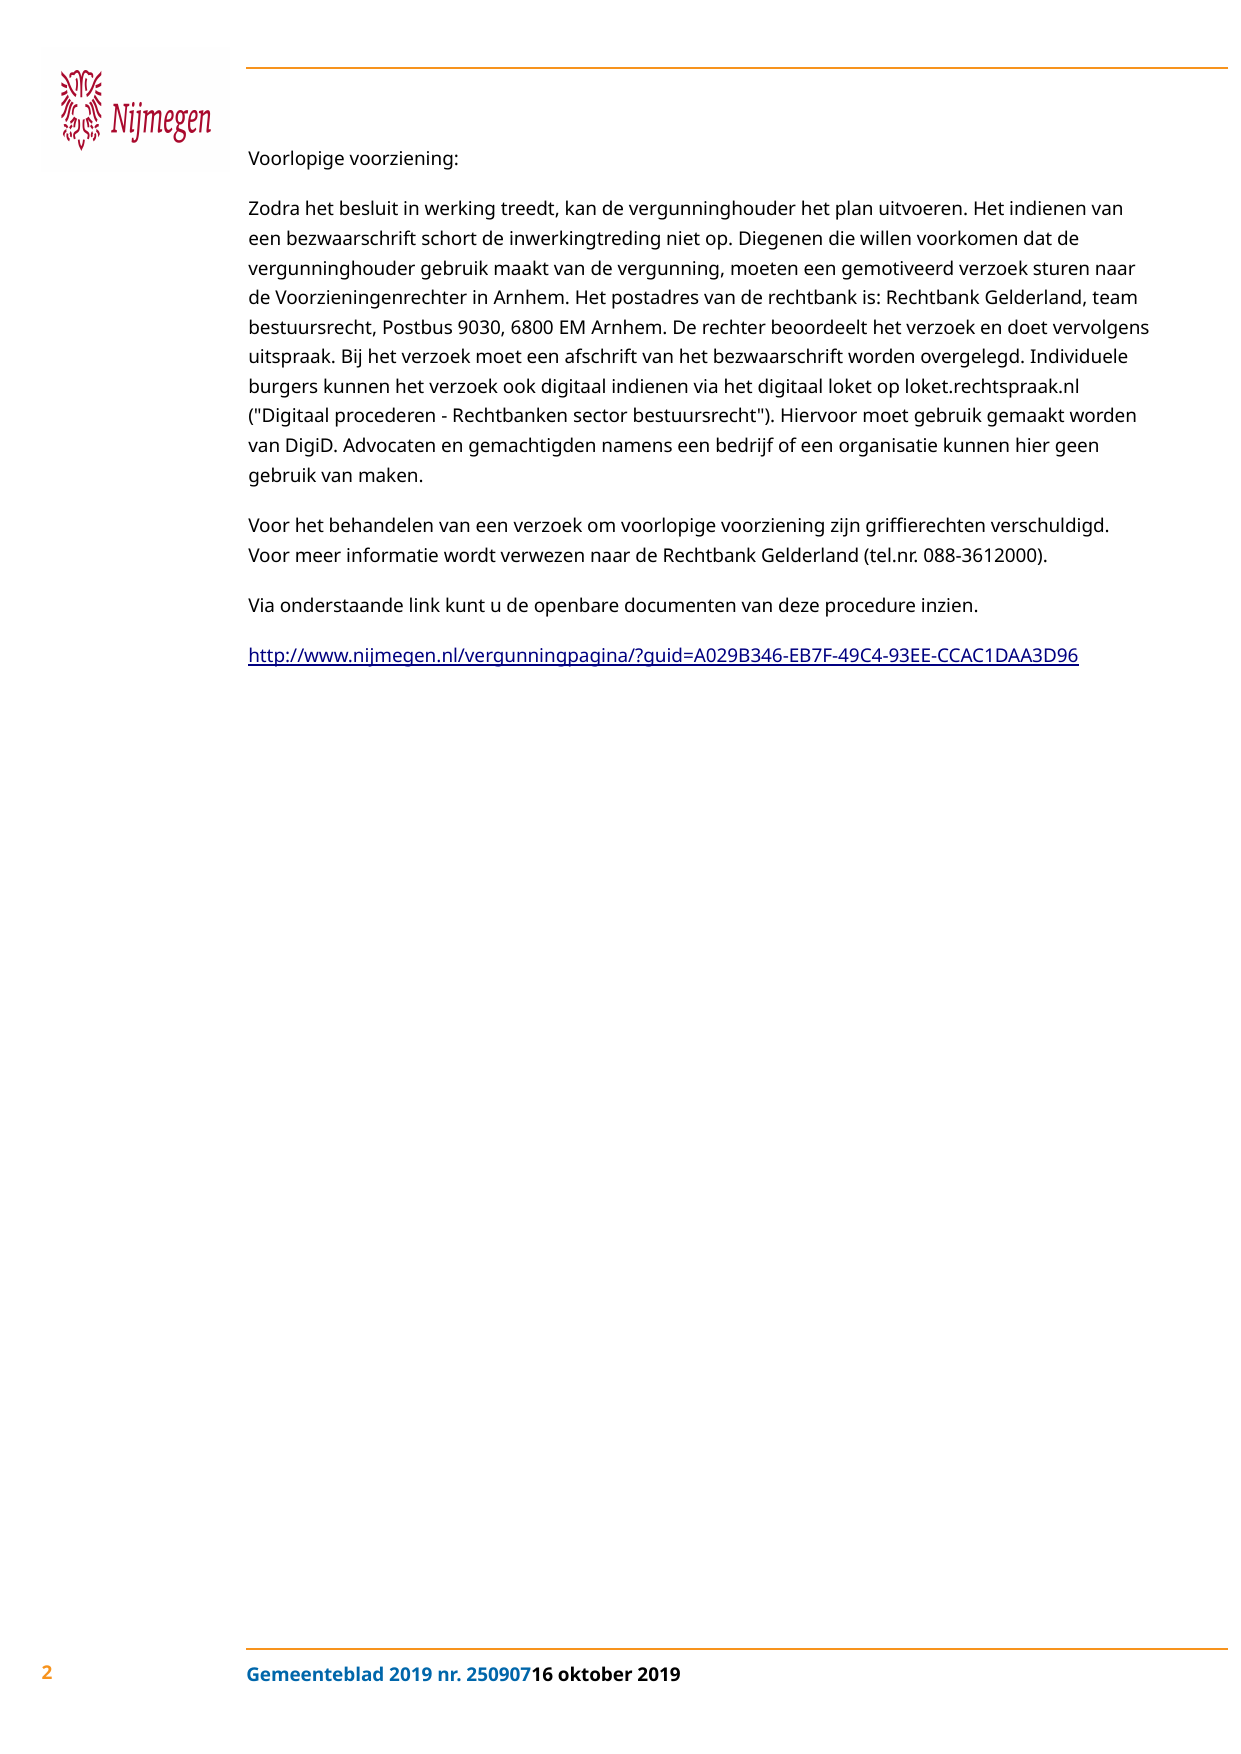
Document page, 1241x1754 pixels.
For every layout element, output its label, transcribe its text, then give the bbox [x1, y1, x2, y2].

picture [41, 47, 231, 172]
text Voorlopige voorziening: [248, 145, 1152, 171]
text Voor het behandelen van een verzoek om voorlopige voorziening zijn griffierechten verschuldigd. Voor meer informatie wordt verwezen naar de Rechtbank Gelderland (tel.nr. 088-3612000). [248, 512, 1152, 568]
text Via onderstaande link kunt u de openbare documenten van deze procedure inzien. [248, 592, 1152, 618]
text http://www.nijmegen.nl/vergunningpagina/?guid=A029B346-EB7F-49C4-93EE-CCAC1DAA3D96 [248, 643, 1152, 668]
text Zodra het besluit in werking treedt, kan de vergunninghouder het plan uitvoeren. Het indienen van een bezwaarschrift schort de inwerkingtreding niet op. Diegenen die willen voorkomen dat de vergunninghouder gebruik maakt van de vergunning, moeten een gemotiveerd verzoek sturen naar de Voorzieningenrechter in Arnhem. Het postadres van de rechtbank is: Rechtbank Gelderland, team bestuursrecht, Postbus 9030, 6800 EM Arnhem. De rechter beoordeelt het verzoek en doet vervolgens uitspraak. Bij het verzoek moet een afschrift van het bezwaarschrift worden overgelegd. Individuele burgers kunnen het verzoek ook digitaal indienen via het digitaal loket op loket.rechtspraak.nl ("Digitaal procederen - Rechtbanken sector bestuursrecht"). Hiervoor moet gebruik gemaakt worden van DigiD. Advocaten en gemachtigden namens een bedrijf of een organisatie kunnen hier geen gebruik van maken. [248, 196, 1152, 488]
